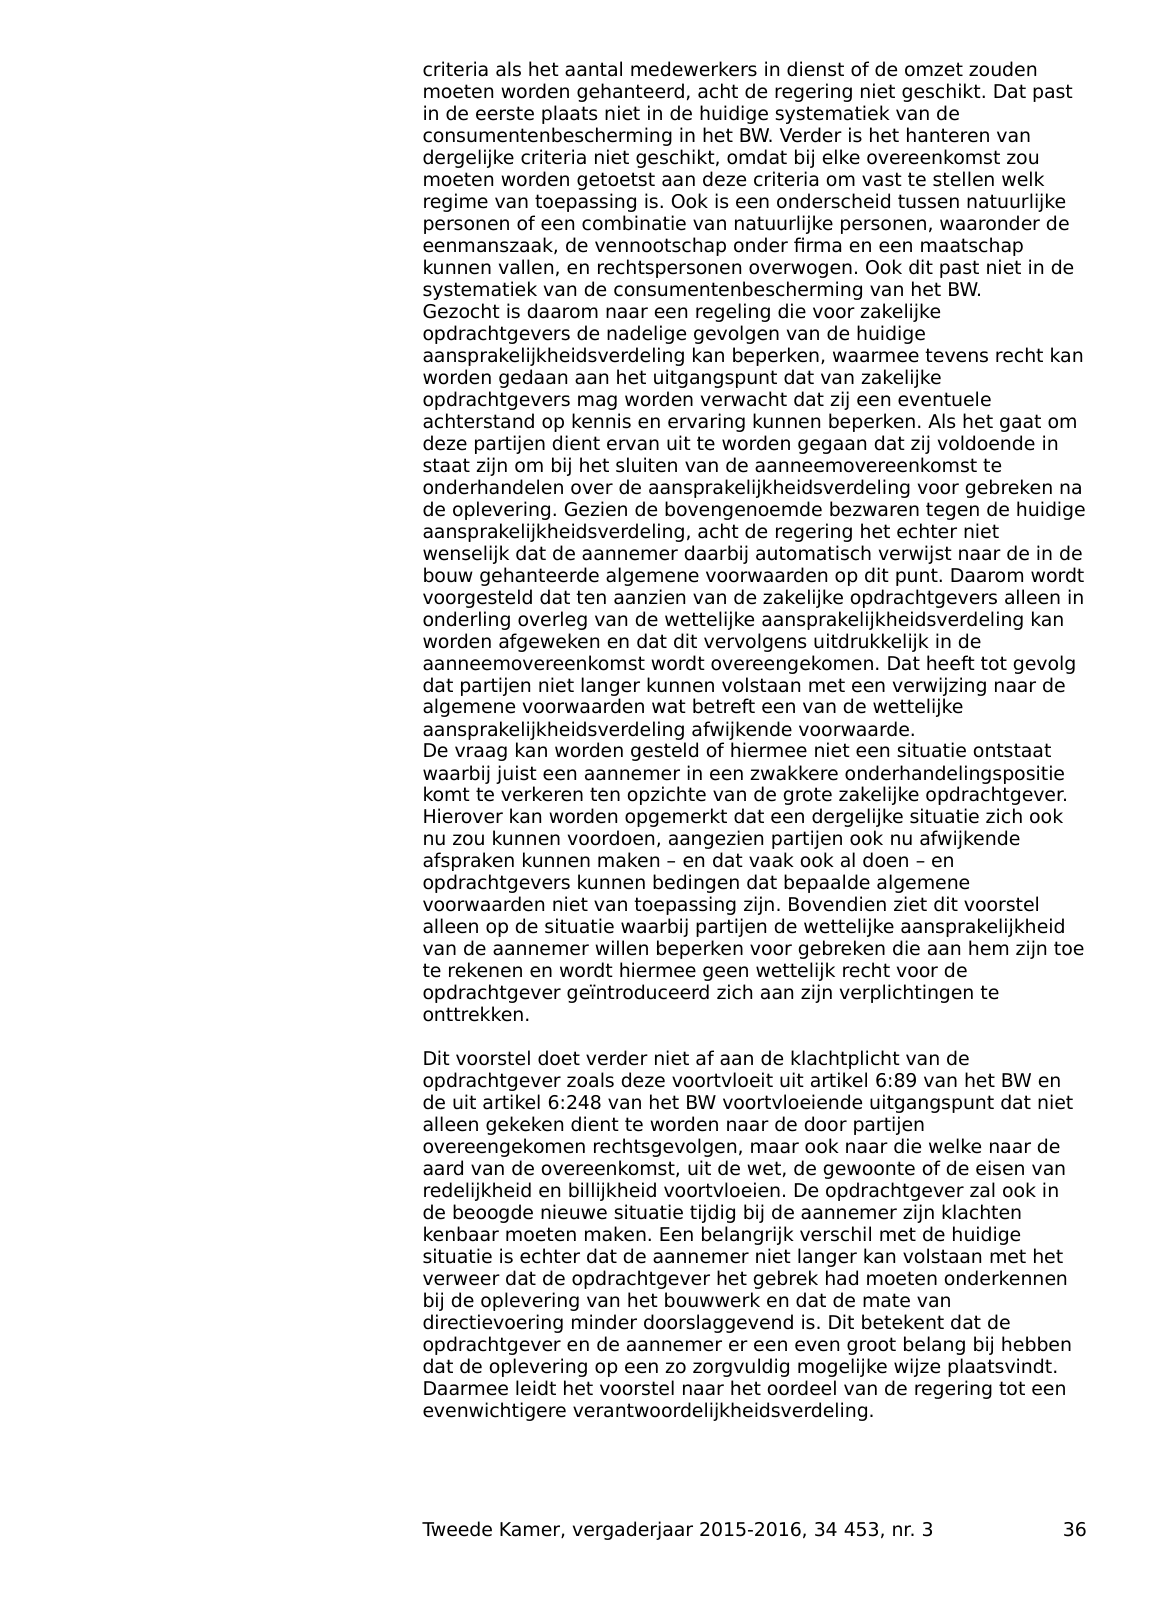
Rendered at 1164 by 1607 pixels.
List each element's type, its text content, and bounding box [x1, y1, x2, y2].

text criteria als het aantal medewerkers in dienst of de omzet zouden moeten worden gehanteerd, acht de regering niet geschikt. Dat past in de eerste plaats niet in de huidige systematiek van de consumentenbescherming in het BW. Verder is het hanteren van dergelijke criteria niet geschikt, omdat bij elke overeenkomst zou moeten worden getoetst aan deze criteria om vast te stellen welk regime van toepassing is. Ook is een onderscheid tussen natuurlijke personen of een combinatie van natuurlijke personen, waaronder de eenmanszaak, de vennootschap onder firma en een maatschap kunnen vallen, en rechtspersonen overwogen. Ook dit past niet in de systematiek van de consumentenbescherming van het BW. [422, 59, 1087, 301]
text De vraag kan worden gesteld of hiermee niet een situatie ontstaat waarbij juist een aannemer in een zwakkere onderhandelingspositie komt te verkeren ten opzichte van de grote zakelijke opdrachtgever. Hierover kan worden opgemerkt dat een dergelijke situatie zich ook nu zou kunnen voordoen, aangezien partijen ook nu afwijkende afspraken kunnen maken – en dat vaak ook al doen – en opdrachtgevers kunnen bedingen dat bepaalde algemene voorwaarden niet van toepassing zijn. Bovendien ziet dit voorstel alleen op de situatie waarbij partijen de wettelijke aansprakelijkheid van de aannemer willen beperken voor gebreken die aan hem zijn toe te rekenen en wordt hiermee geen wettelijk recht voor de opdrachtgever geïntroduceerd zich aan zijn verplichtingen te onttrekken. [422, 740, 1087, 1026]
text Dit voorstel doet verder niet af aan de klachtplicht van de opdrachtgever zoals deze voortvloeit uit artikel 6:89 van het BW en de uit artikel 6:248 van het BW voortvloeiende uitgangspunt dat niet alleen gekeken dient te worden naar de door partijen overeengekomen rechtsgevolgen, maar ook naar die welke naar de aard van de overeenkomst, uit de wet, de gewoonte of de eisen van redelijkheid en billijkheid voortvloeien. De opdrachtgever zal ook in de beoogde nieuwe situatie tijdig bij de aannemer zijn klachten kenbaar moeten maken. Een belangrijk verschil met de huidige situatie is echter dat de aannemer niet langer kan volstaan met het verweer dat de opdrachtgever het gebrek had moeten onderkennen bij de oplevering van het bouwwerk en dat de mate van directievoering minder doorslaggevend is. Dit betekent dat de opdrachtgever en de aannemer er een even groot belang bij hebben dat de oplevering op een zo zorgvuldig mogelijke wijze plaatsvindt. Daarmee leidt het voorstel naar het oordeel van de regering tot een evenwichtigere verantwoordelijkheidsverdeling. [422, 1048, 1087, 1422]
text Gezocht is daarom naar een regeling die voor zakelijke opdrachtgevers de nadelige gevolgen van de huidige aansprakelijkheidsverdeling kan beperken, waarmee tevens recht kan worden gedaan aan het uitgangspunt dat van zakelijke opdrachtgevers mag worden verwacht dat zij een eventuele achterstand op kennis en ervaring kunnen beperken. Als het gaat om deze partijen dient ervan uit te worden gegaan dat zij voldoende in staat zijn om bij het sluiten van de aanneemovereenkomst te onderhandelen over de aansprakelijkheidsverdeling voor gebreken na de oplevering. Gezien de bovengenoemde bezwaren tegen de huidige aansprakelijkheidsverdeling, acht de regering het echter niet wenselijk dat de aannemer daarbij automatisch verwijst naar de in de bouw gehanteerde algemene voorwaarden op dit punt. Daarom wordt voorgesteld dat ten aanzien van de zakelijke opdrachtgevers alleen in onderling overleg van de wettelijke aansprakelijkheidsverdeling kan worden afgeweken en dat dit vervolgens uitdrukkelijk in de aanneemovereenkomst wordt overeengekomen. Dat heeft tot gevolg dat partijen niet langer kunnen volstaan met een verwijzing naar de algemene voorwaarden wat betreft een van de wettelijke aansprakelijkheidsverdeling afwijkende voorwaarde. [422, 301, 1087, 740]
